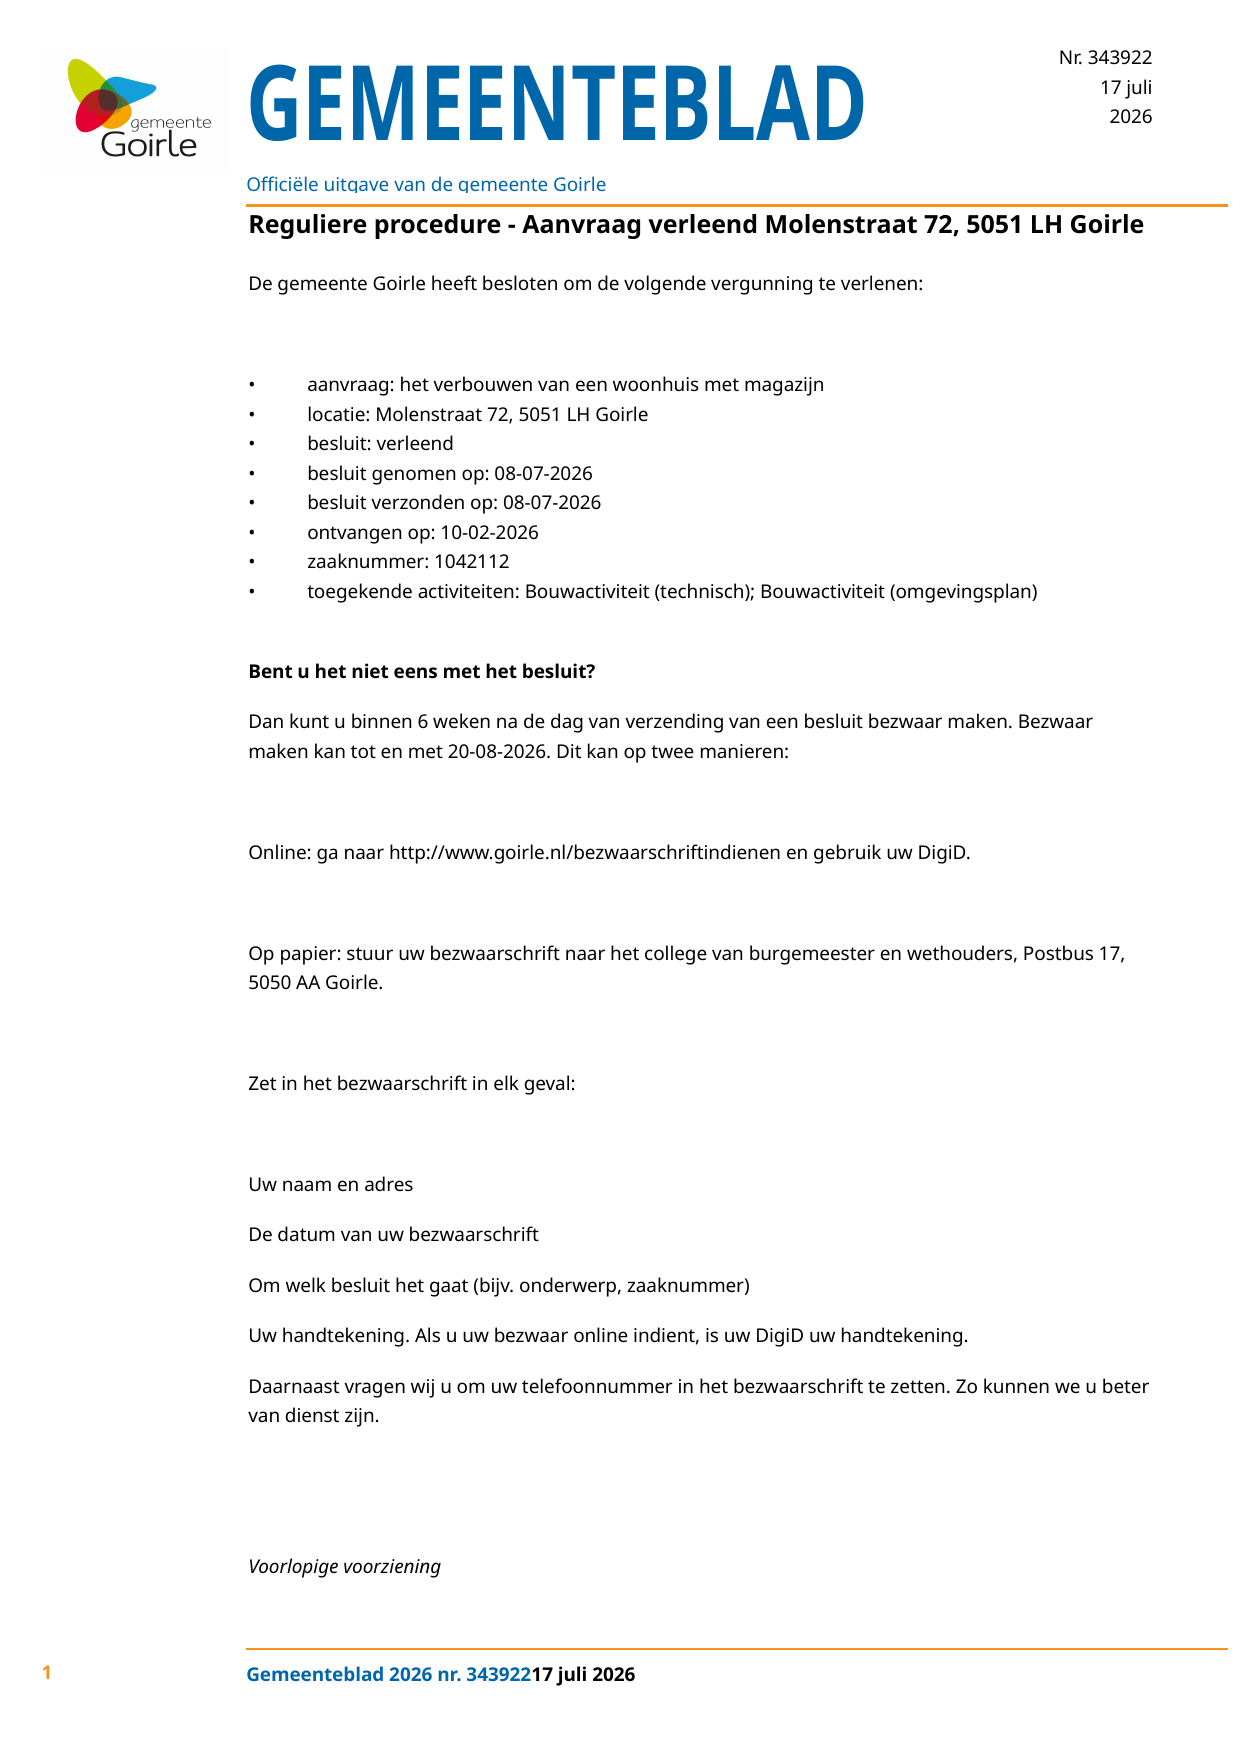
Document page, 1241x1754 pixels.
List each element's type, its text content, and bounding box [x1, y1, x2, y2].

list besluit genomen op: 08-07-2026 [248, 460, 1152, 486]
list aanvraag: het verbouwen van een woonhuis met magazijn [248, 371, 1152, 397]
picture [41, 47, 231, 172]
text Bent u het niet eens met het besluit? [248, 658, 1152, 684]
text Zet in het bezwaarschrift in elk geval: [248, 1070, 1152, 1096]
list besluit: verleend [248, 430, 1152, 456]
text Om welk besluit het gaat (bijv. onderwerp, zaaknummer) [248, 1272, 1152, 1298]
list ontvangen op: 10-02-2026 [248, 519, 1152, 545]
list zaaknummer: 1042112 [248, 549, 1152, 574]
text Voorlopige voorziening [248, 1554, 1152, 1579]
list locatie: Molenstraat 72, 5051 LH Goirle [248, 401, 1152, 426]
text Online: ga naar http://www.goirle.nl/bezwaarschriftindienen en gebruik uw DigiD. [248, 839, 1152, 865]
text Op papier: stuur uw bezwaarschrift naar het college van burgemeester en wethouders, Postbus 17, 5050 AA Goirle. [248, 940, 1152, 995]
text De gemeente Goirle heeft besloten om de volgende vergunning te verlenen: [248, 270, 1152, 296]
text Uw naam en adres [248, 1171, 1152, 1197]
text De datum van uw bezwaarschrift [248, 1222, 1152, 1247]
text Dan kunt u binnen 6 weken na de dag van verzending van een besluit bezwaar maken. Bezwaar maken kan tot en met 20-08-2026. Dit kan op twee manieren: [248, 709, 1152, 764]
text Uw handtekening. Als u uw bezwaar online indient, is uw DigiD uw handtekening. [248, 1322, 1152, 1348]
text Reguliere procedure - Aanvraag verleend Molenstraat 72, 5051 LH Goirle [248, 207, 1152, 241]
list besluit verzonden op: 08-07-2026 [248, 489, 1152, 515]
text Daarnaast vragen wij u om uw telefoonnummer in het bezwaarschrift te zetten. Zo kunnen we u beter van dienst zijn. [248, 1373, 1152, 1428]
list toegekende activiteiten: Bouwactiviteit (technisch); Bouwactiviteit (omgevingsplan) [248, 578, 1152, 604]
